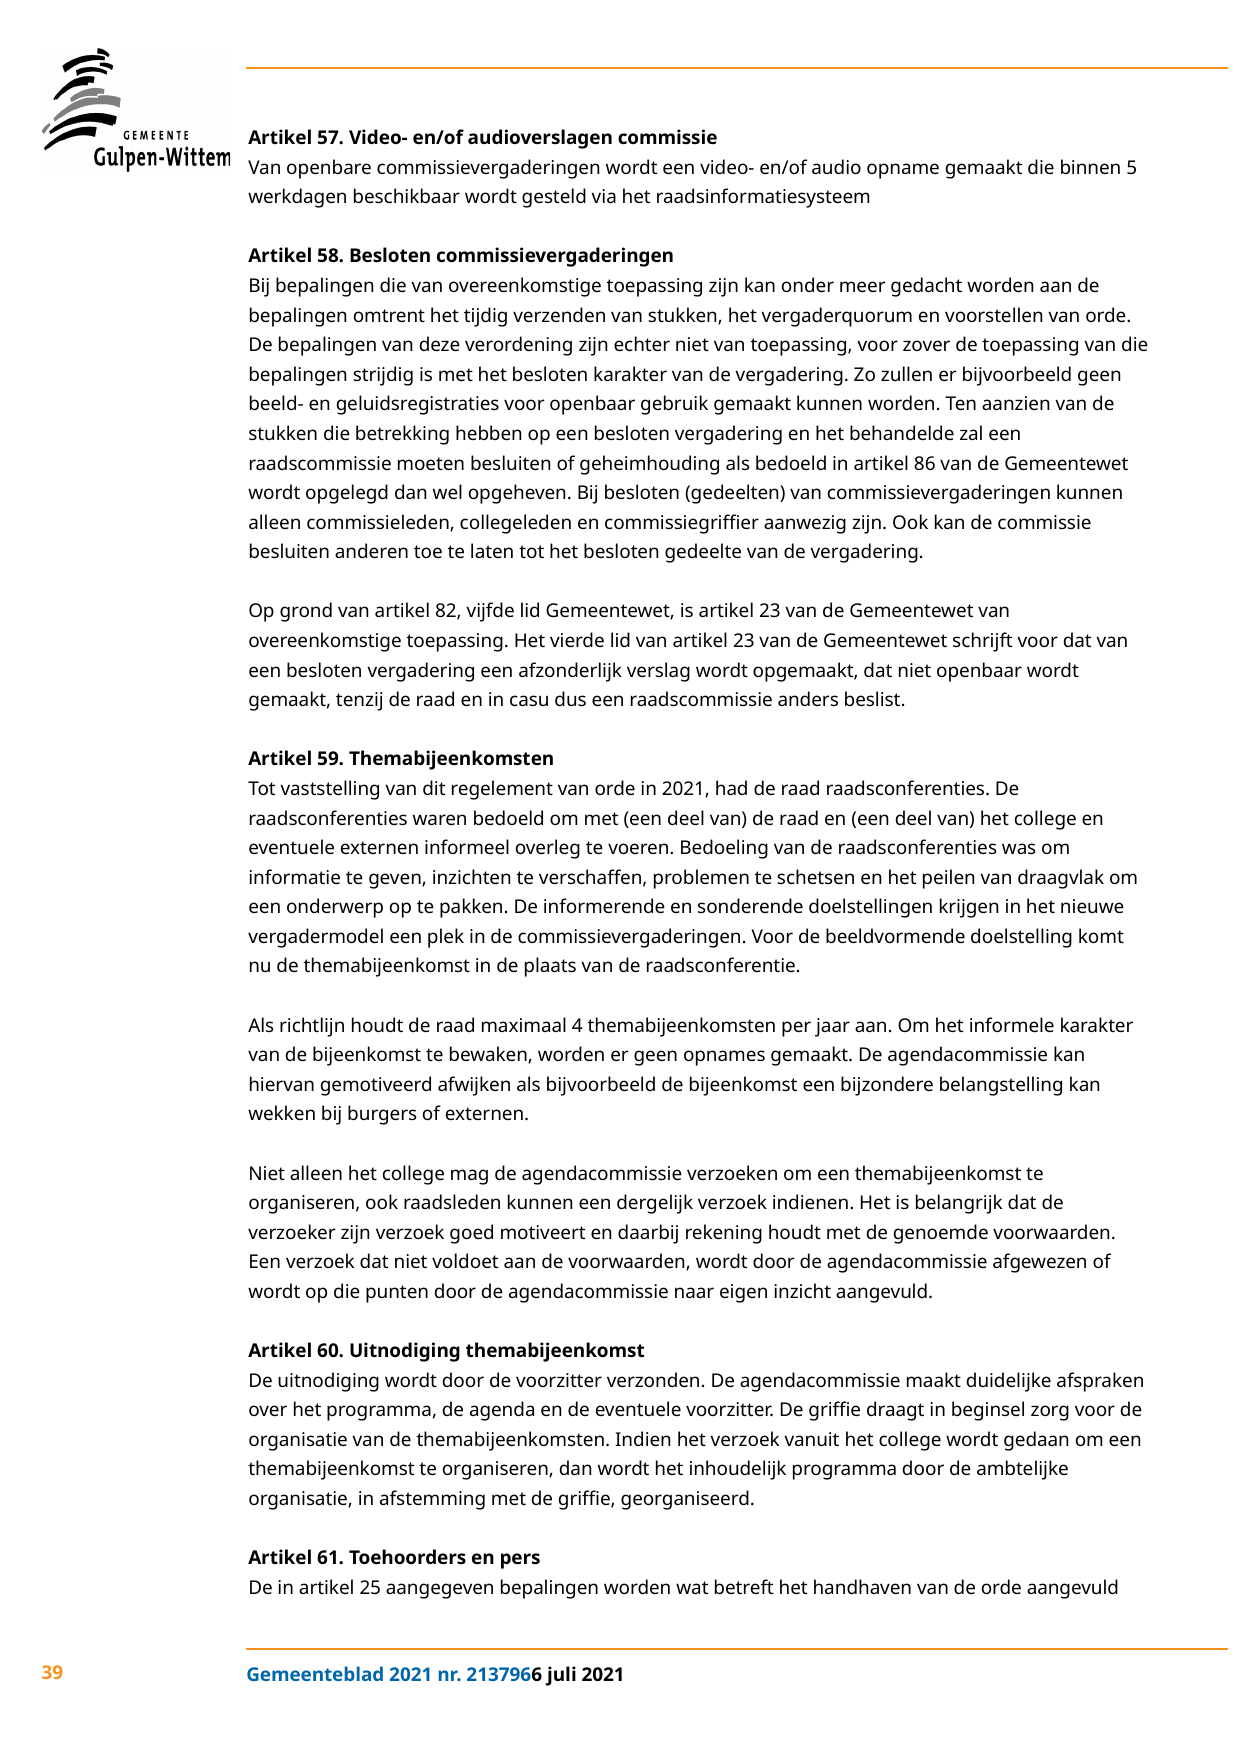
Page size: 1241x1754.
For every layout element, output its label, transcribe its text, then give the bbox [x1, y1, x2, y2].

text Op grond van artikel 82, vijfde lid Gemeentewet, is artikel 23 van de Gemeentewet van overeenkomstige toepassing. Het vierde lid van artikel 23 van de Gemeentewet schrijft voor dat van een besloten vergadering een afzonderlijk verslag wordt opgemaakt, dat niet openbaar wordt gemaakt, tenzij de raad en in casu dus een raadscommissie anders beslist. [248, 598, 1152, 712]
text Artikel 61. Toehoorders en pers [248, 1544, 1152, 1570]
text Bij bepalingen die van overeenkomstige toepassing zijn kan onder meer gedacht worden aan de bepalingen omtrent het tijdig verzenden van stukken, het vergaderquorum en voorstellen van orde. De bepalingen van deze verordening zijn echter niet van toepassing, voor zover de toepassing van die bepalingen strijdig is met het besloten karakter van de vergadering. Zo zullen er bijvoorbeeld geen beeld- en geluidsregistraties voor openbaar gebruik gemaakt kunnen worden. Ten aanzien van de stukken die betrekking hebben op een besloten vergadering en het behandelde zal een raadscommissie moeten besluiten of geheimhouding als bedoeld in artikel 86 van de Gemeentewet wordt opgelegd dan wel opgeheven. Bij besloten (gedeelten) van commissievergaderingen kunnen alleen commissieleden, collegeleden en commissiegriffier aanwezig zijn. Ook kan de commissie besluiten anderen toe te laten tot het besloten gedeelte van de vergadering. [248, 272, 1152, 564]
text Artikel 60. Uitnodiging themabijeenkomst [248, 1337, 1152, 1363]
text De uitnodiging wordt door de voorzitter verzonden. De agendacommissie maakt duidelijke afspraken over het programma, de agenda en de eventuele voorzitter. De griffie draagt in beginsel zorg voor de organisatie van de themabijeenkomsten. Indien het verzoek vanuit het college wordt gedaan om een themabijeenkomst te organiseren, dan wordt het inhoudelijk programma door de ambtelijke organisatie, in afstemming met de griffie, georganiseerd. [248, 1367, 1152, 1511]
text Als richtlijn houdt de raad maximaal 4 themabijeenkomsten per jaar aan. Om het informele karakter van de bijeenkomst te bewaken, worden er geen opnames gemaakt. De agendacommissie kan hiervan gemotiveerd afwijken als bijvoorbeeld de bijeenkomst een bijzondere belangstelling kan wekken bij burgers of externen. [248, 1012, 1152, 1126]
text Niet alleen het college mag de agendacommissie verzoeken om een themabijeenkomst te organiseren, ook raadsleden kunnen een dergelijk verzoek indienen. Het is belangrijk dat de verzoeker zijn verzoek goed motiveert en daarbij rekening houdt met de genoemde voorwaarden. Een verzoek dat niet voldoet aan de voorwaarden, wordt door de agendacommissie afgewezen of wordt op die punten door de agendacommissie naar eigen inzicht aangevuld. [248, 1160, 1152, 1304]
picture [41, 47, 231, 172]
text Artikel 59. Themabijeenkomsten [248, 746, 1152, 771]
text Artikel 57. Video- en/of audioverslagen commissie [248, 124, 1152, 150]
text Van openbare commissievergaderingen wordt een video- en/of audio opname gemaakt die binnen 5 werkdagen beschikbaar wordt gesteld via het raadsinformatiesysteem [248, 154, 1152, 209]
text De in artikel 25 aangegeven bepalingen worden wat betreft het handhaven van de orde aangevuld [248, 1574, 1152, 1600]
text Artikel 58. Besloten commissievergaderingen [248, 243, 1152, 268]
text Tot vaststelling van dit regelement van orde in 2021, had de raad raadsconferenties. De raadsconferenties waren bedoeld om met (een deel van) de raad en (een deel van) het college en eventuele externen informeel overleg te voeren. Bedoeling van de raadsconferenties was om informatie te geven, inzichten te verschaffen, problemen te schetsen en het peilen van draagvlak om een onderwerp op te pakken. De informerende en sonderende doelstellingen krijgen in het nieuwe vergadermodel een plek in de commissievergaderingen. Voor de beeldvormende doelstelling komt nu de themabijeenkomst in de plaats van de raadsconferentie. [248, 775, 1152, 978]
